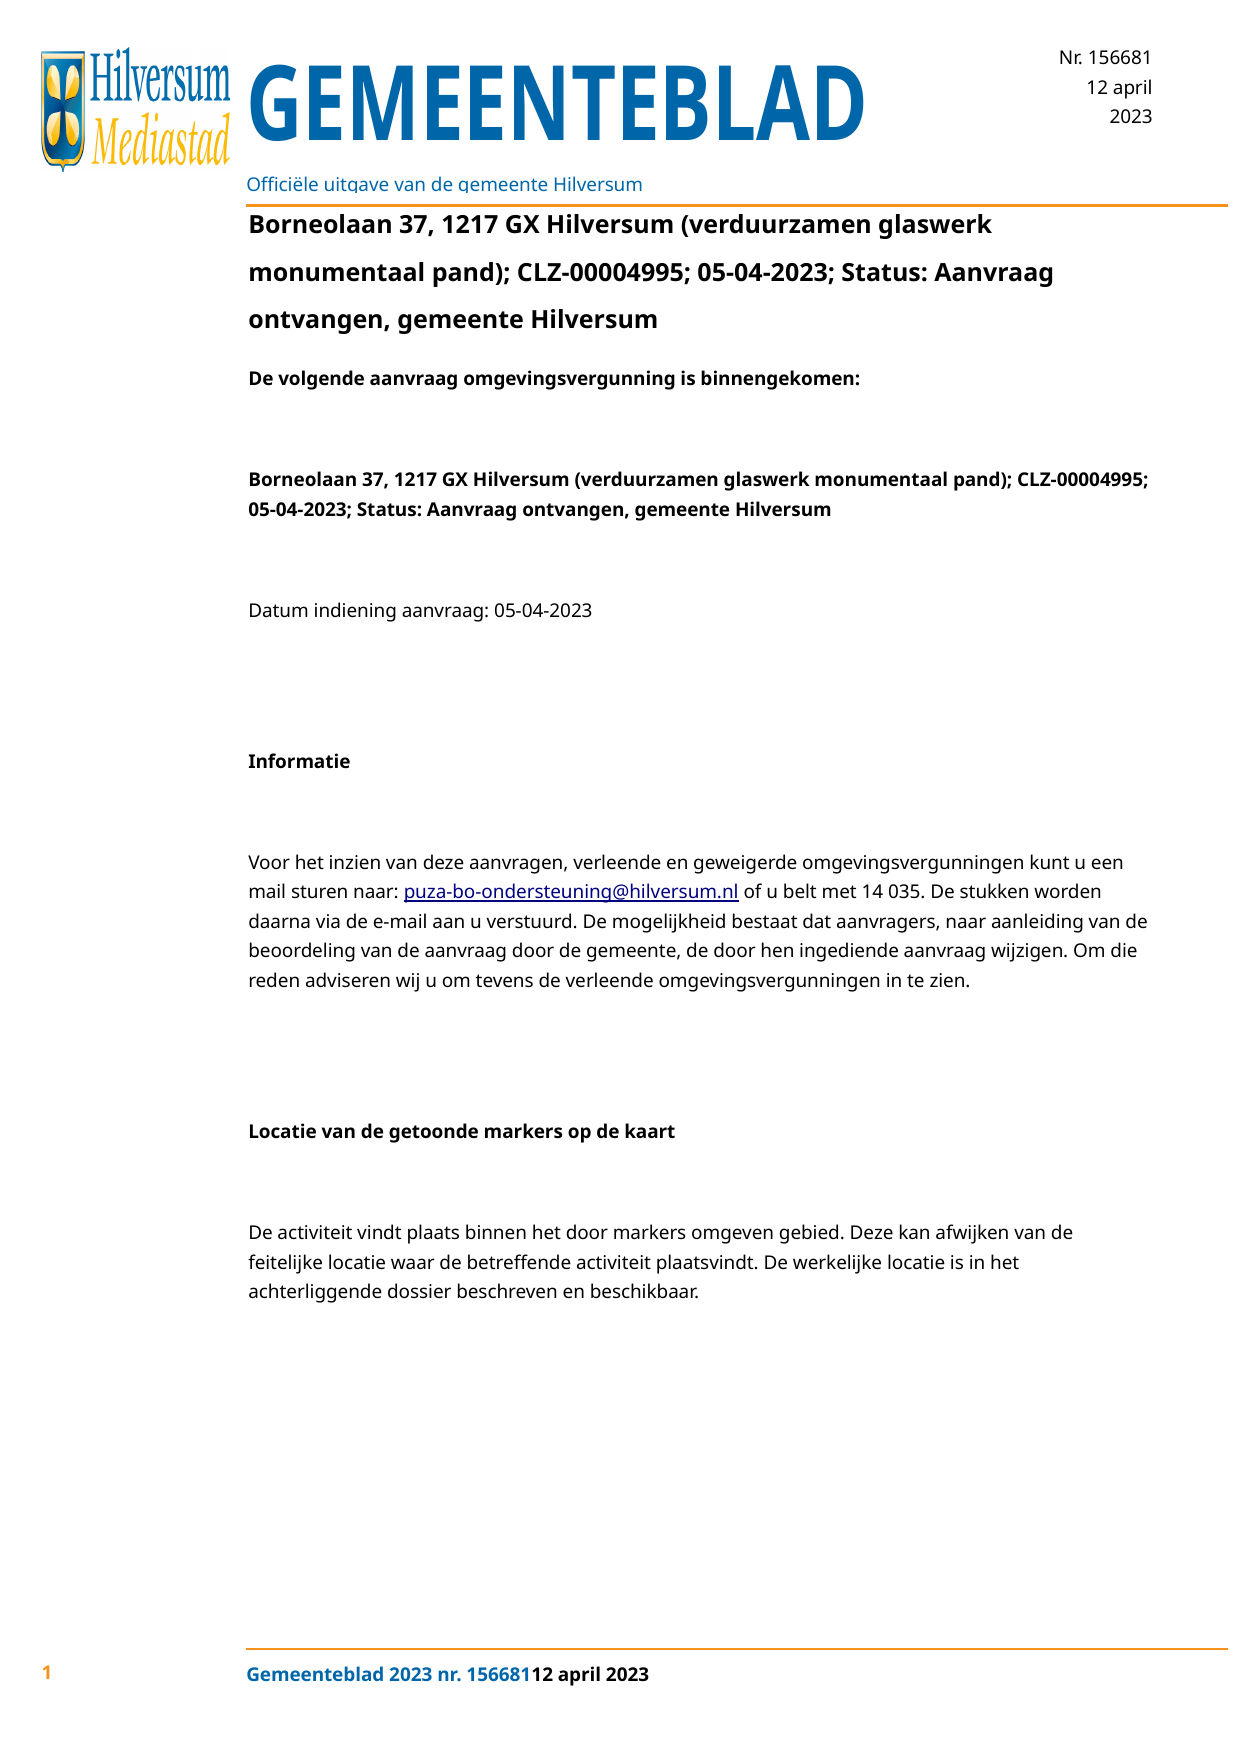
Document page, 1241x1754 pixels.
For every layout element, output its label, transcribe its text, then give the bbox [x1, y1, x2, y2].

picture [41, 47, 231, 172]
text De volgende aanvraag omgevingsvergunning is binnengekomen: [248, 366, 1152, 391]
text Borneolaan 37, 1217 GX Hilversum (verduurzamen glaswerk monumentaal pand); CLZ-00004995; 05-04-2023; Status: Aanvraag ontvangen, gemeente Hilversum [248, 466, 1152, 522]
text Locatie van de getoonde markers op de kaart [248, 1118, 1152, 1144]
text Voor het inzien van deze aanvragen, verleende en geweigerde omgevingsvergunningen kunt u een mail sturen naar: puza-bo-ondersteuning@hilversum.nl of u belt met 14 035. De stukken worden daarna via de e-mail aan u verstuurd. De mogelijkheid bestaat dat aanvragers, naar aanleiding van de beoordeling van de aanvraag door de gemeente, de door hen ingediende aanvraag wijzigen. Om die reden adviseren wij u om tevens de verleende omgevingsvergunningen in te zien. [248, 849, 1152, 993]
text Borneolaan 37, 1217 GX Hilversum (verduurzamen glaswerk monumentaal pand); CLZ-00004995; 05-04-2023; Status: Aanvraag ontvangen, gemeente Hilversum [248, 207, 1152, 336]
text Datum indiening aanvraag: 05-04-2023 [248, 597, 1152, 622]
text De activiteit vindt plaats binnen het door markers omgeven gebied. Deze kan afwijken van de feitelijke locatie waar de betreffende activiteit plaatsvindt. De werkelijke locatie is in het achterliggende dossier beschreven en beschikbaar. [248, 1219, 1152, 1304]
text Informatie [248, 748, 1152, 774]
